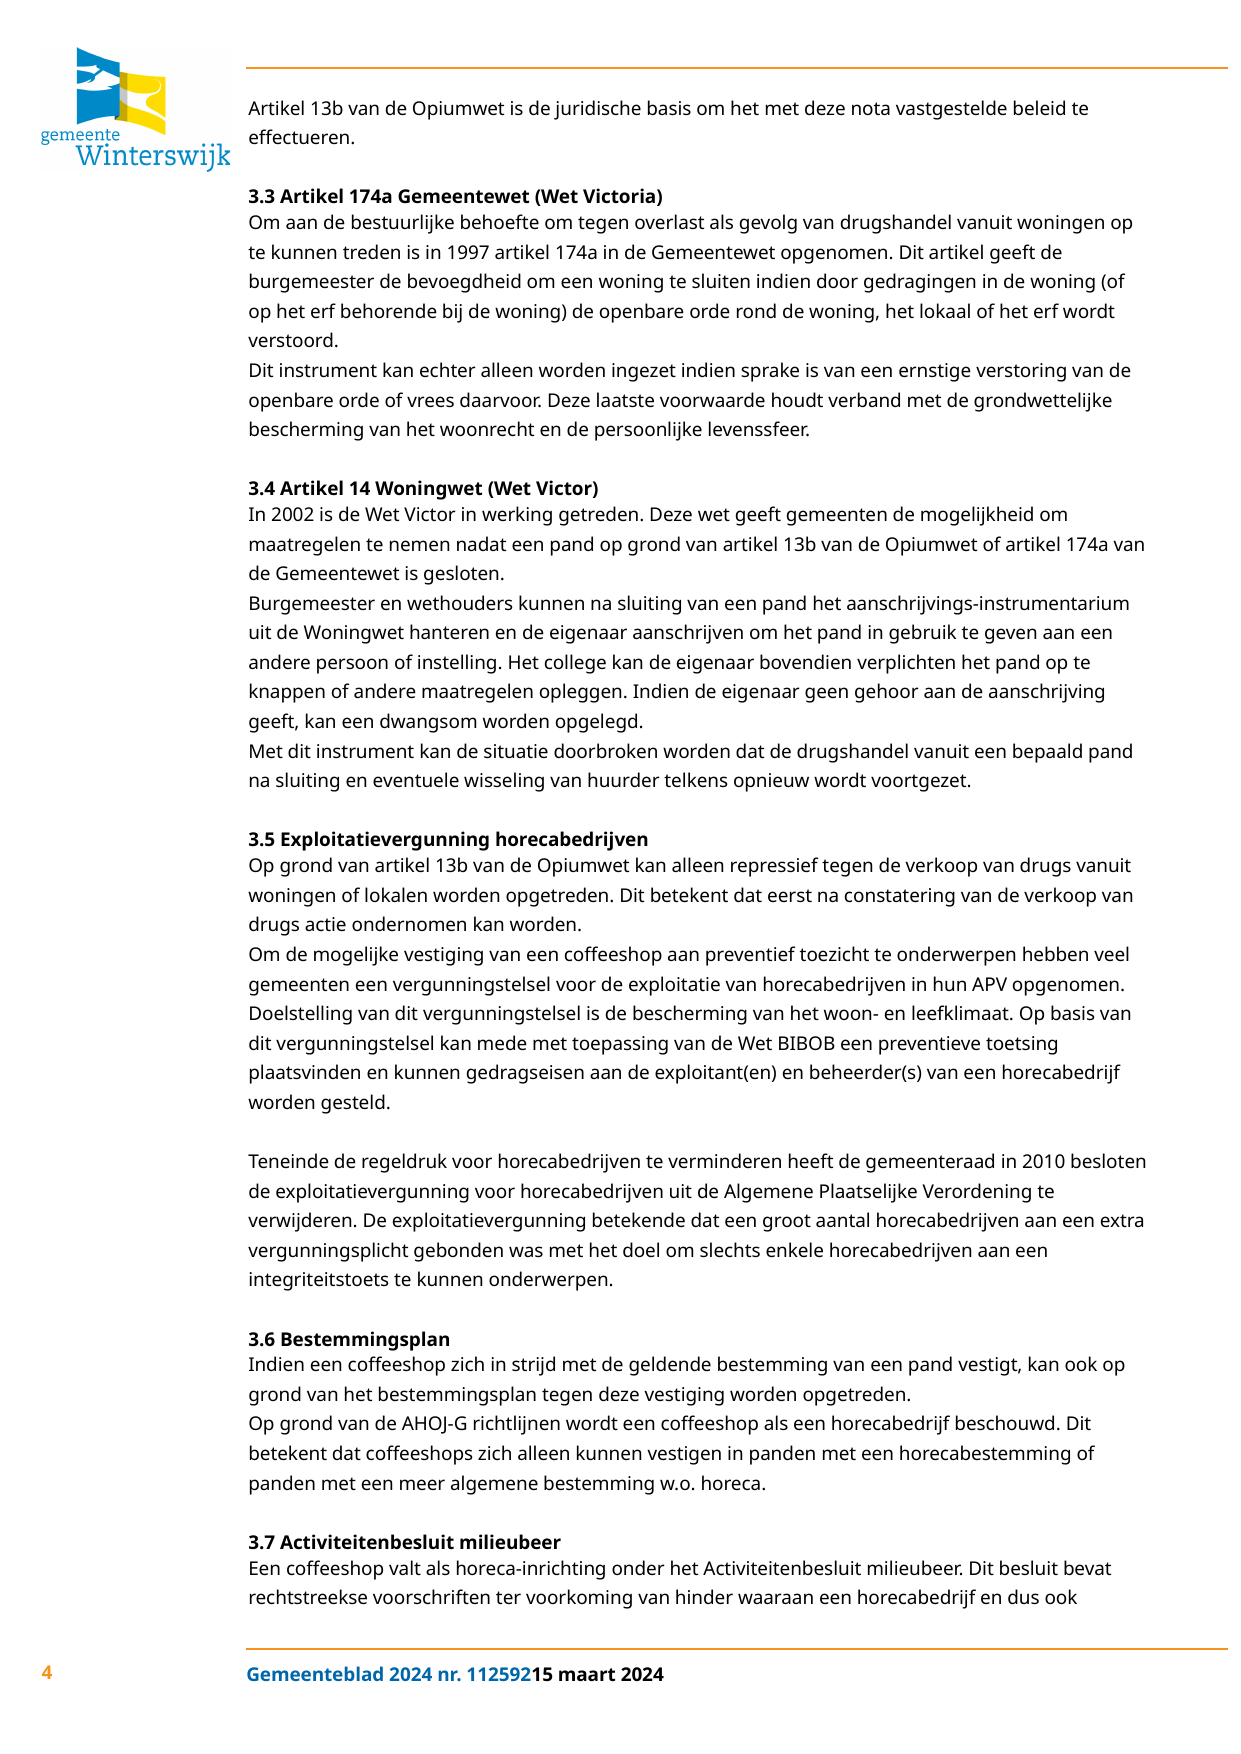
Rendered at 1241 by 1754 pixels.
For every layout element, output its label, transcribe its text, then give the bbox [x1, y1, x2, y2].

picture [41, 47, 231, 172]
text Op grond van artikel 13b van de Opiumwet kan alleen repressief tegen de verkoop van drugs vanuit woningen of lokalen worden opgetreden. Dit betekent dat eerst na constatering van de verkoop van drugs actie ondernomen kan worden. [248, 852, 1152, 937]
text 3.3 Artikel 174a Gemeentewet (Wet Victoria) [248, 183, 1152, 209]
text Een coffeeshop valt als horeca-inrichting onder het Activiteitenbesluit milieubeer. Dit besluit bevat rechtstreekse voorschriften ter voorkoming van hinder waaraan een horecabedrijf en dus ook [248, 1555, 1152, 1610]
text 3.7 Activiteitenbesluit milieubeer [248, 1529, 1152, 1555]
text Burgemeester en wethouders kunnen na sluiting van een pand het aanschrijvings-instrumentarium uit de Woningwet hanteren en de eigenaar aanschrijven om het pand in gebruik te geven aan een andere persoon of instelling. Het college kan de eigenaar bovendien verplichten het pand op te knappen of andere maatregelen opleggen. Indien de eigenaar geen gehoor aan de aanschrijving geeft, kan een dwangsom worden opgelegd. [248, 590, 1152, 734]
picture [225, 153, 231, 162]
text In 2002 is de Wet Victor in werking getreden. Deze wet geeft gemeenten de mogelijkheid om maatregelen te nemen nadat een pand op grond van artikel 13b van de Opiumwet of artikel 174a van de Gemeentewet is gesloten. [248, 501, 1152, 586]
text Op grond van de AHOJ-G richtlijnen wordt een coffeeshop als een horecabedrijf beschouwd. Dit betekent dat coffeeshops zich alleen kunnen vestigen in panden met een horecabestemming of panden met een meer algemene bestemming w.o. horeca. [248, 1411, 1152, 1496]
text Met dit instrument kan de situatie doorbroken worden dat de drugshandel vanuit een bepaald pand na sluiting en eventuele wisseling van huurder telkens opnieuw wordt voortgezet. [248, 738, 1152, 793]
text Om de mogelijke vestiging van een coffeeshop aan preventief toezicht te onderwerpen hebben veel gemeenten een vergunningstelsel voor de exploitatie van horecabedrijven in hun APV opgenomen. Doelstelling van dit vergunningstelsel is de bescherming van het woon- en leefklimaat. Op basis van dit vergunningstelsel kan mede met toepassing van de Wet BIBOB een preventieve toetsing plaatsvinden en kunnen gedragseisen aan de exploitant(en) en beheerder(s) van een horecabedrijf worden gesteld. [248, 941, 1152, 1115]
text Om aan de bestuurlijke behoefte om tegen overlast als gevolg van drugshandel vanuit woningen op te kunnen treden is in 1997 artikel 174a in de Gemeentewet opgenomen. Dit artikel geeft de burgemeester de bevoegdheid om een woning te sluiten indien door gedragingen in de woning (of op het erf behorende bij de woning) de openbare orde rond de woning, het lokaal of het erf wordt verstoord. [248, 209, 1152, 353]
text Dit instrument kan echter alleen worden ingezet indien sprake is van een ernstige verstoring van de openbare orde of vrees daarvoor. Deze laatste voorwaarde houdt verband met de grondwettelijke bescherming van het woonrecht en de persoonlijke levenssfeer. [248, 357, 1152, 442]
text Teneinde de regeldruk voor horecabedrijven te verminderen heeft de gemeenteraad in 2010 besloten de exploitatievergunning voor horecabedrijven uit de Algemene Plaatselijke Verordening te verwijderen. De exploitatievergunning betekende dat een groot aantal horecabedrijven aan een extra vergunningsplicht gebonden was met het doel om slechts enkele horecabedrijven aan een integriteitstoets te kunnen onderwerpen. [248, 1148, 1152, 1292]
text Artikel 13b van de Opiumwet is de juridische basis om het met deze nota vastgestelde beleid te effectueren. [248, 95, 1152, 150]
text 3.5 Exploitatievergunning horecabedrijven [248, 827, 1152, 852]
text 3.6 Bestemmingsplan [248, 1326, 1152, 1351]
text Indien een coffeeshop zich in strijd met de geldende bestemming van een pand vestigt, kan ook op grond van het bestemmingsplan tegen deze vestiging worden opgetreden. [248, 1351, 1152, 1407]
text 3.4 Artikel 14 Woningwet (Wet Victor) [248, 476, 1152, 501]
